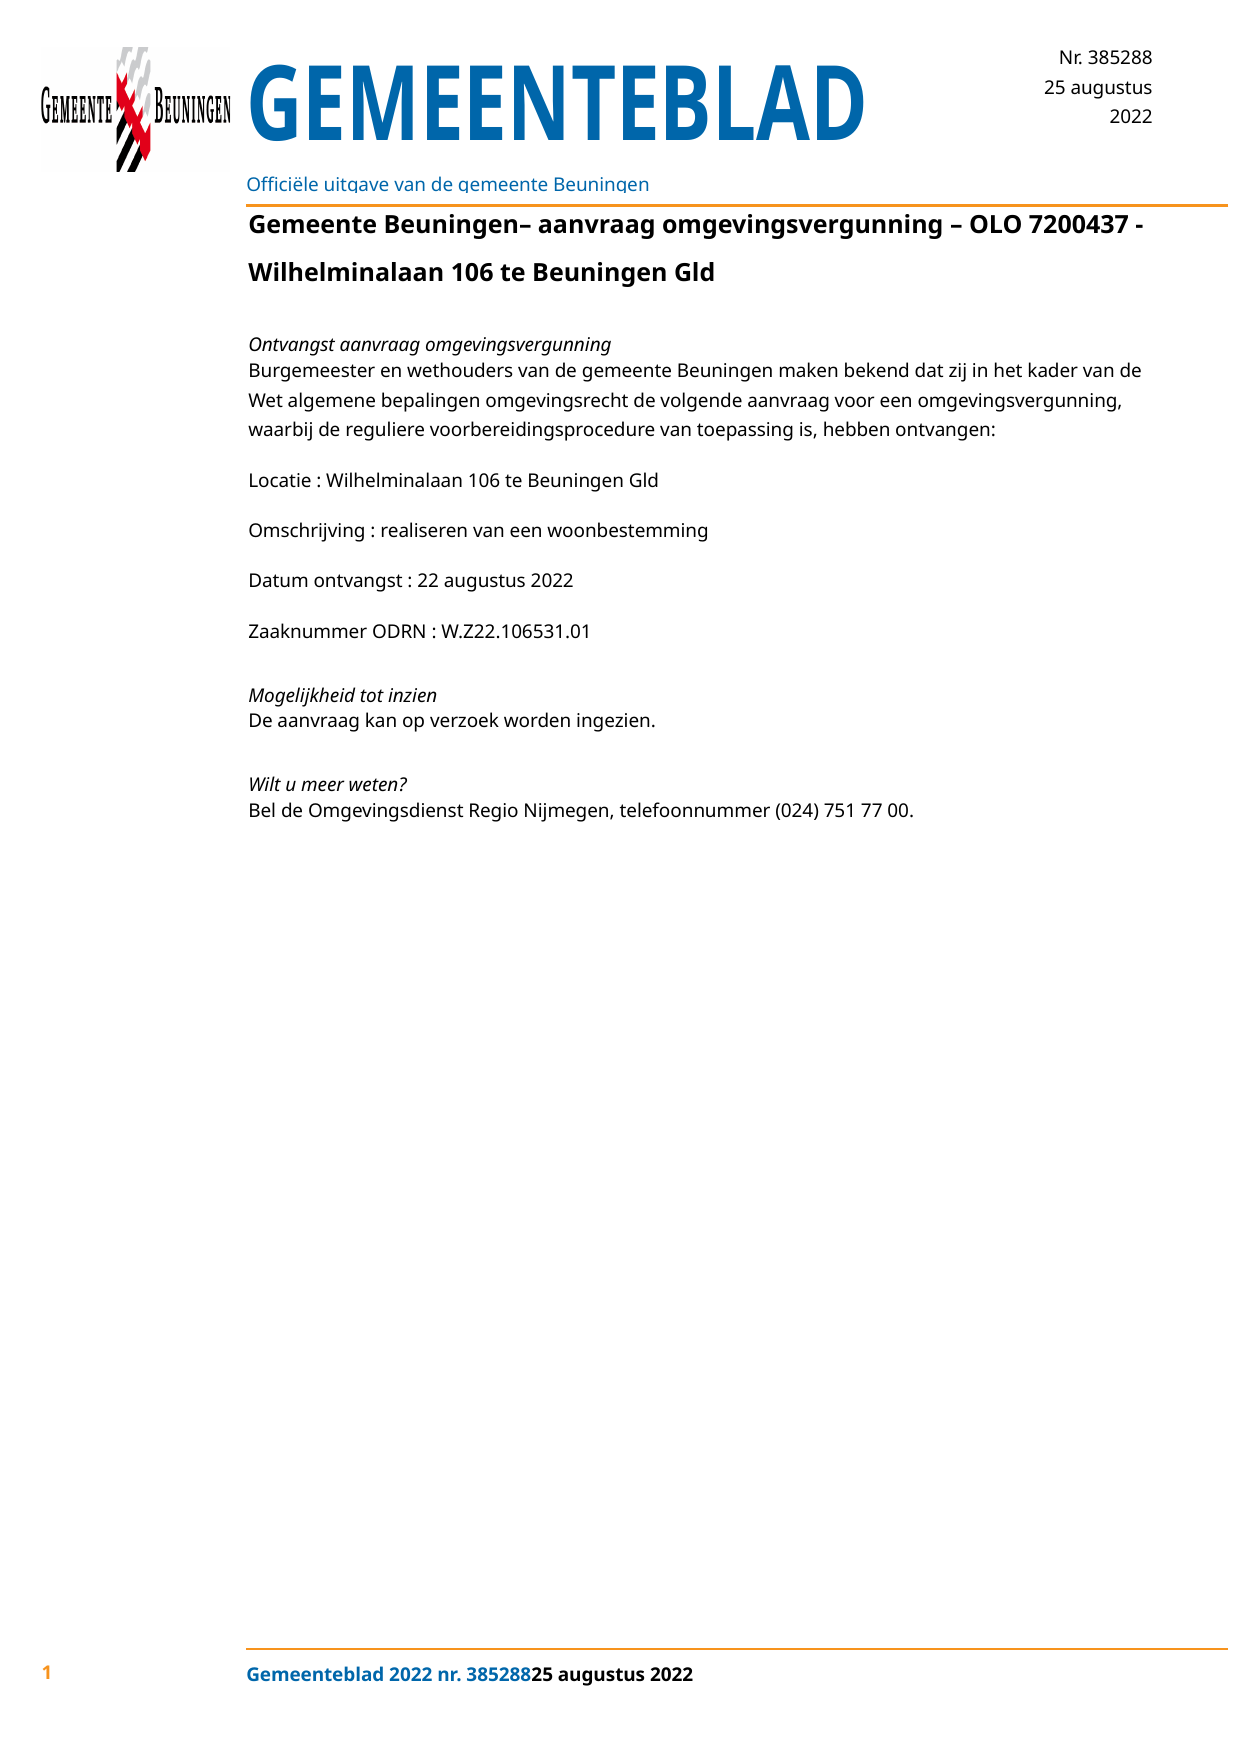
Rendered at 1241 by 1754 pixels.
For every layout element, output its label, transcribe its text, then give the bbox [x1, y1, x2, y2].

text Locatie : Wilhelminalaan 106 te Beuningen Gld [248, 467, 1152, 492]
text Ontvangst aanvraag omgevingsvergunning [248, 331, 1152, 357]
text Burgemeester en wethouders van de gemeente Beuningen maken bekend dat zij in het kader van de Wet algemene bepalingen omgevingsrecht de volgende aanvraag voor een omgevingsvergunning, waarbij de reguliere voorbereidingsprocedure van toepassing is, hebben ontvangen: [248, 357, 1152, 442]
picture [41, 47, 231, 172]
text Zaaknummer ODRN : W.Z22.106531.01 [248, 618, 1152, 644]
text Gemeente Beuningen– aanvraag omgevingsvergunning – OLO 7200437 - Wilhelminalaan 106 te Beuningen Gld [248, 207, 1152, 288]
text Omschrijving : realiseren van een woonbestemming [248, 517, 1152, 543]
text Wilt u meer weten? [248, 772, 1152, 797]
text Bel de Omgevingsdienst Regio Nijmegen, telefoonnummer (024) 751 77 00. [248, 797, 1152, 823]
text Mogelijkheid tot inzien [248, 682, 1152, 708]
text Datum ontvangst : 22 augustus 2022 [248, 568, 1152, 593]
text De aanvraag kan op verzoek worden ingezien. [248, 708, 1152, 733]
